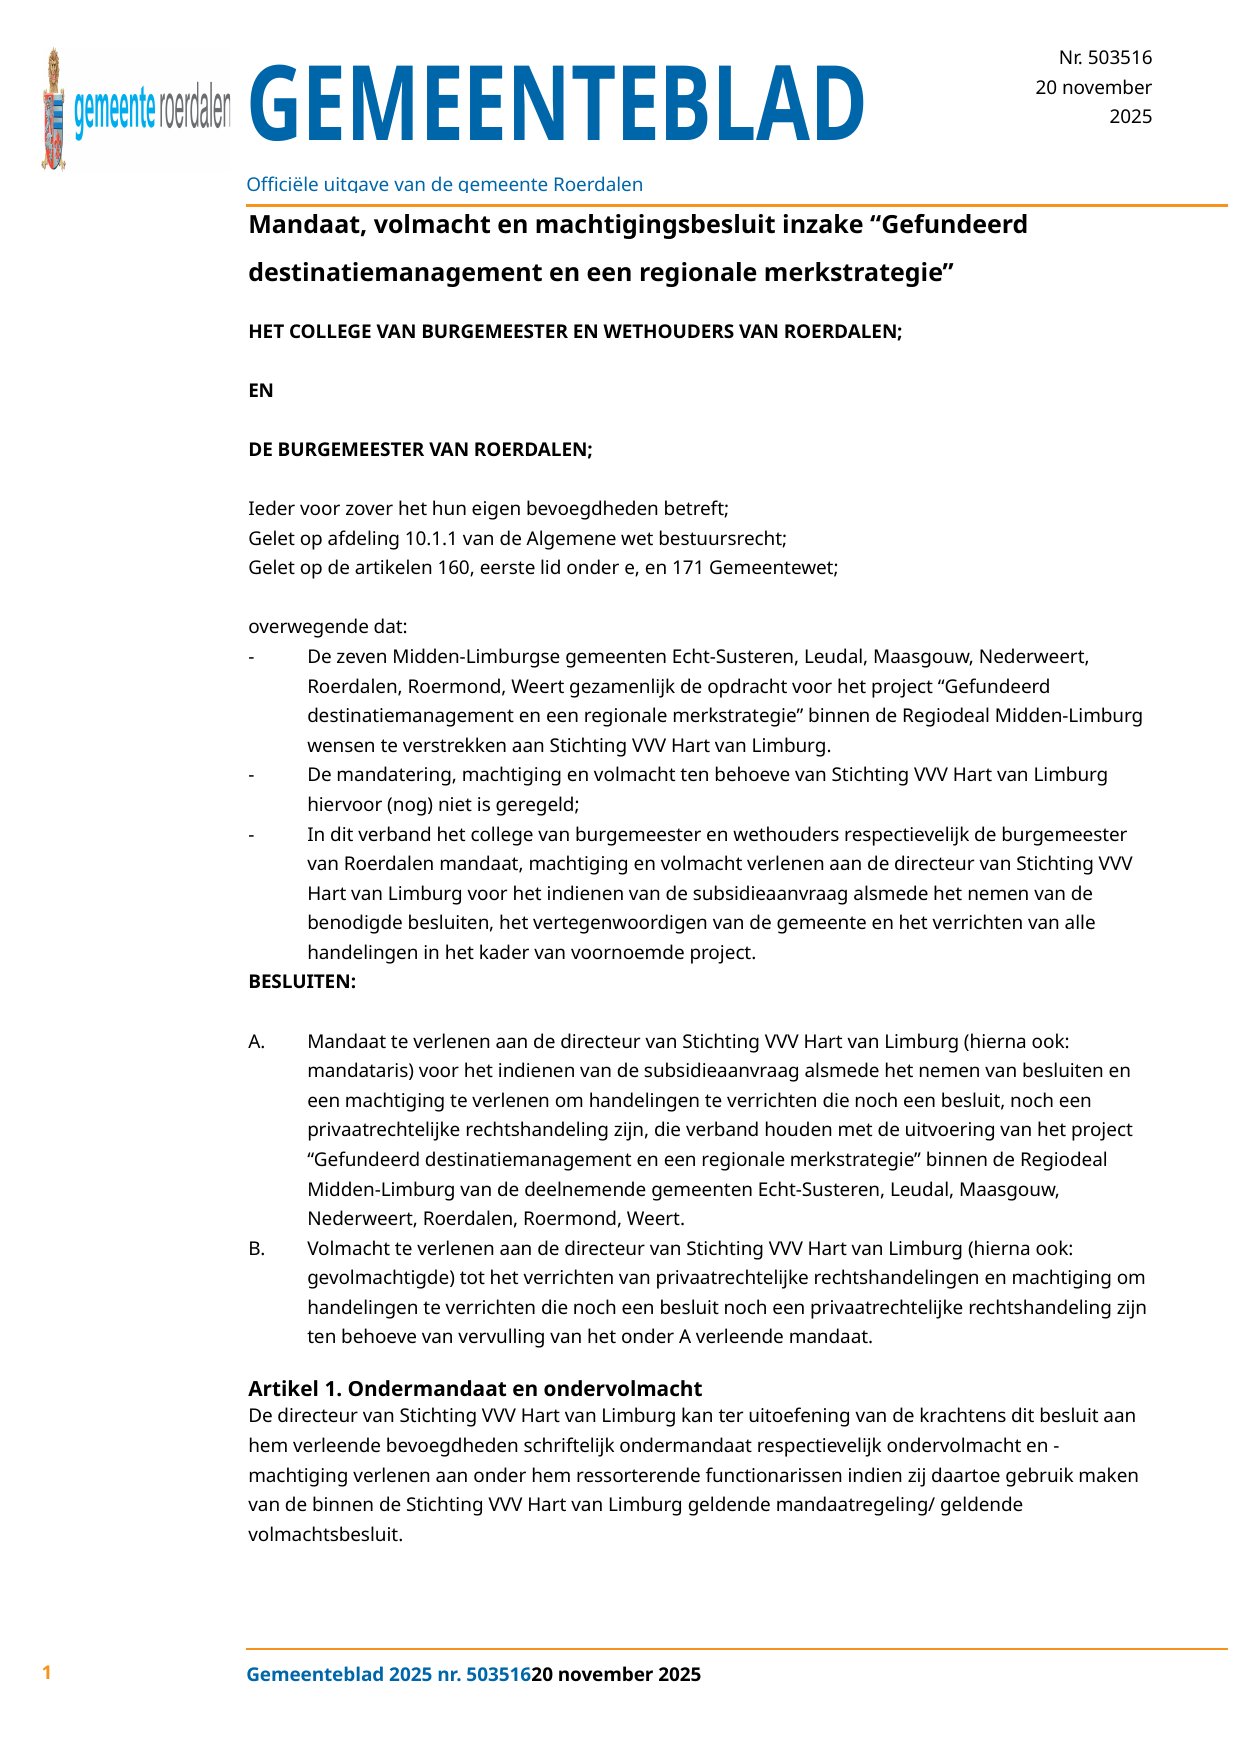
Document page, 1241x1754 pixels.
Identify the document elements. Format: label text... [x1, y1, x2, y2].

text BESLUITEN: [248, 969, 1152, 994]
list De mandatering, machtiging en volmacht ten behoeve van Stichting VVV Hart van Limburg hiervoor (nog) niet is geregeld; [248, 762, 1152, 817]
picture [41, 47, 231, 172]
text Ieder voor zover het hun eigen bevoegdheden betreft; [248, 495, 1152, 521]
text Mandaat, volmacht en machtigingsbesluit inzake “Gefundeerd destinatiemanagement en een regionale merkstrategie” [248, 207, 1152, 288]
list In dit verband het college van burgemeester en wethouders respectievelijk de burgemeester van Roerdalen mandaat, machtiging en volmacht verlenen aan de directeur van Stichting VVV Hart van Limburg voor het indienen van de subsidieaanvraag alsmede het nemen van de benodigde besluiten, het vertegenwoordigen van de gemeente en het verrichten van alle handelingen in het kader van voornoemde project. [248, 821, 1152, 965]
text overwegende dat: [248, 614, 1152, 639]
list Volmacht te verlenen aan de directeur van Stichting VVV Hart van Limburg (hierna ook: gevolmachtigde) tot het verrichten van privaatrechtelijke rechtshandelingen en machtiging om handelingen te verrichten die noch een besluit noch een privaatrechtelijke rechtshandeling zijn ten behoeve van vervulling van het onder A verleende mandaat. [248, 1235, 1152, 1349]
list De zeven Midden-Limburgse gemeenten Echt-Susteren, Leudal, Maasgouw, Nederweert, Roerdalen, Roermond, Weert gezamenlijk de opdracht voor het project “Gefundeerd destinatiemanagement en een regionale merkstrategie” binnen de Regiodeal Midden-Limburg wensen te verstrekken aan Stichting VVV Hart van Limburg. [248, 643, 1152, 758]
text Gelet op de artikelen 160, eerste lid onder e, en 171 Gemeentewet; [248, 554, 1152, 580]
text EN [248, 377, 1152, 403]
text HET COLLEGE VAN BURGEMEESTER EN WETHOUDERS VAN ROERDALEN; [248, 318, 1152, 344]
text Artikel 1. Ondermandaat en ondervolmacht [248, 1374, 1152, 1403]
text DE BURGEMEESTER VAN ROERDALEN; [248, 436, 1152, 462]
list Mandaat te verlenen aan de directeur van Stichting VVV Hart van Limburg (hierna ook: mandataris) voor het indienen van de subsidieaanvraag alsmede het nemen van besluiten en een machtiging te verlenen om handelingen te verrichten die noch een besluit, noch een privaatrechtelijke rechtshandeling zijn, die verband houden met de uitvoering van het project “Gefundeerd destinatiemanagement en een regionale merkstrategie” binnen de Regiodeal Midden-Limburg van de deelnemende gemeenten Echt-Susteren, Leudal, Maasgouw, Nederweert, Roerdalen, Roermond, Weert. [248, 1028, 1152, 1231]
text Gelet op afdeling 10.1.1 van de Algemene wet bestuursrecht; [248, 525, 1152, 551]
text De directeur van Stichting VVV Hart van Limburg kan ter uitoefening van de krachtens dit besluit aan hem verleende bevoegdheden schriftelijk ondermandaat respectievelijk ondervolmacht en -machtiging verlenen aan onder hem ressorterende functionarissen indien zij daartoe gebruik maken van de binnen de Stichting VVV Hart van Limburg geldende mandaatregeling/ geldende volmachtsbesluit. [248, 1403, 1152, 1547]
